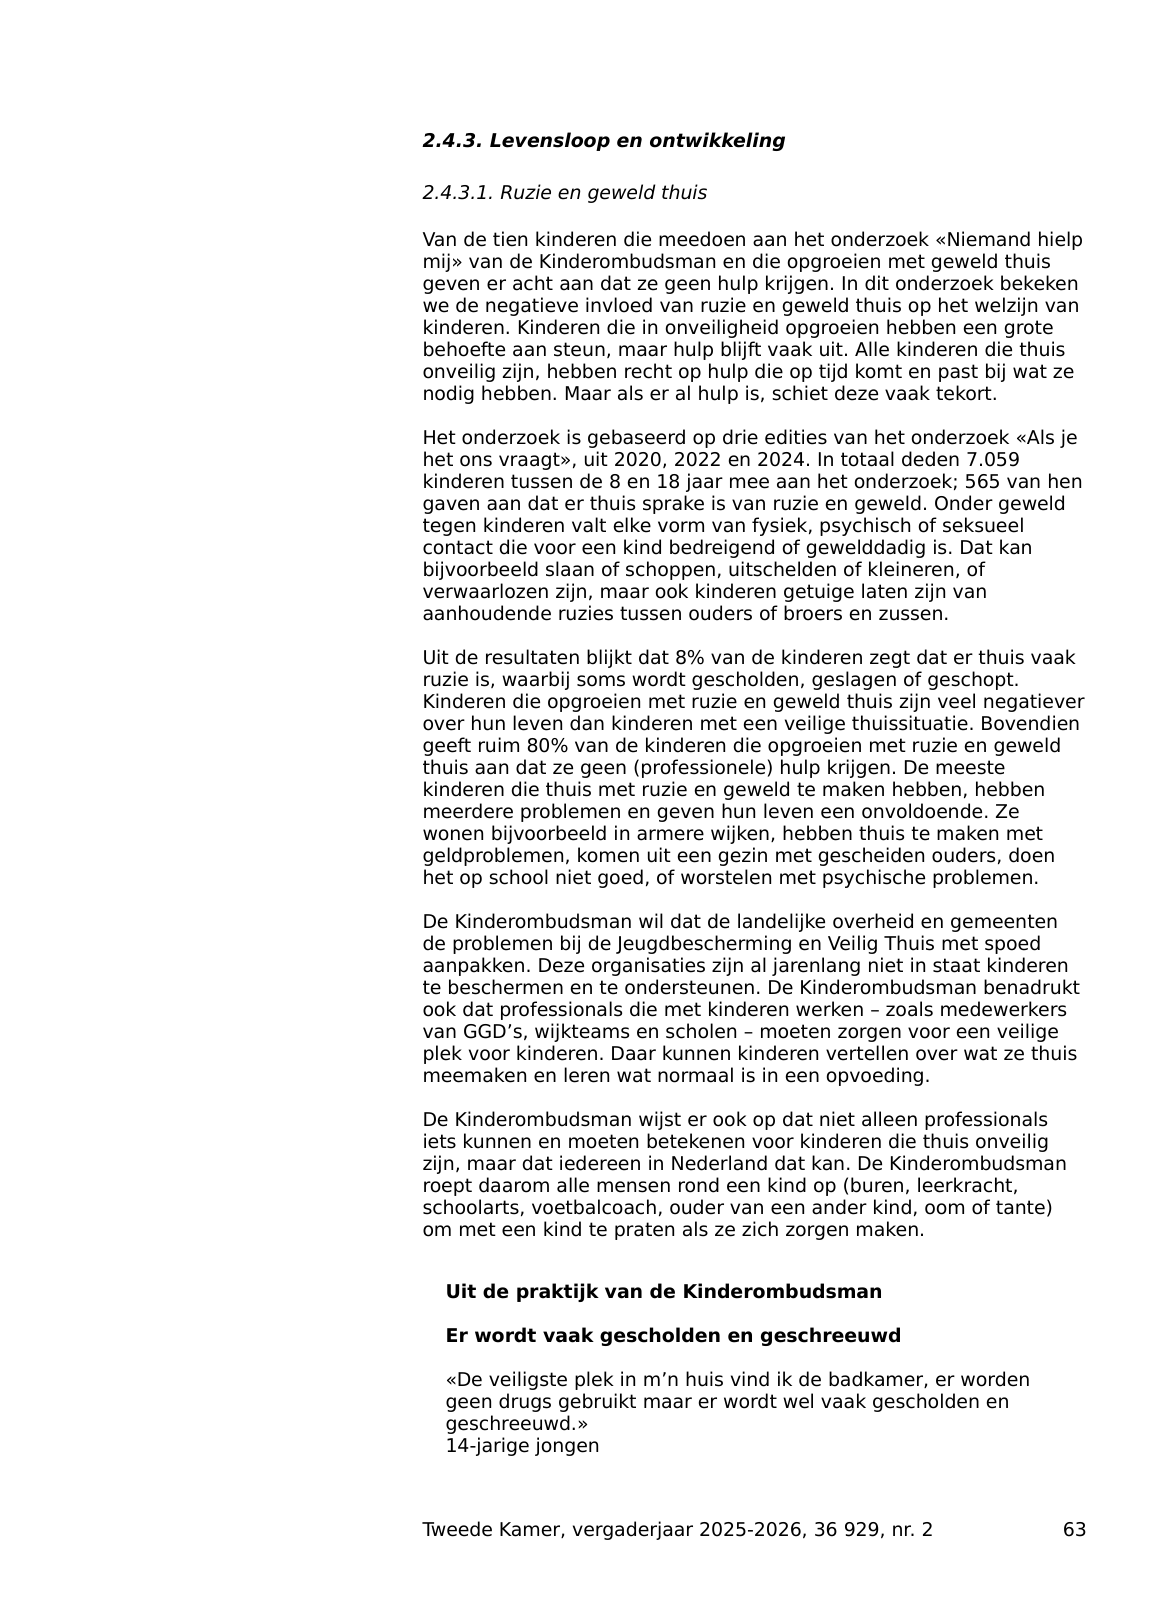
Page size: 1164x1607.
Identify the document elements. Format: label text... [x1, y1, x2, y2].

text De Kinderombudsman wil dat de landelijke overheid en gemeenten de problemen bij de Jeugdbescherming en Veilig Thuis met spoed aanpakken. Deze organisaties zijn al jarenlang niet in staat kinderen te beschermen en te ondersteunen. De Kinderombudsman benadrukt ook dat professionals die met kinderen werken – zoals medewerkers van GGD’s, wijkteams en scholen – moeten zorgen voor een veilige plek voor kinderen. Daar kunnen kinderen vertellen over wat ze thuis meemaken en leren wat normaal is in een opvoeding. [422, 911, 1087, 1087]
subtitle 2.4.3. Levensloop en ontwikkeling [422, 130, 1087, 152]
subtitle 2.4.3.1. Ruzie en geweld thuis [422, 182, 1087, 204]
text Het onderzoek is gebaseerd op drie edities van het onderzoek «Als je het ons vraagt», uit 2020, 2022 en 2024. In totaal deden 7.059 kinderen tussen de 8 en 18 jaar mee aan het onderzoek; 565 van hen gaven aan dat er thuis sprake is van ruzie en geweld. Onder geweld tegen kinderen valt elke vorm van fysiek, psychisch of seksueel contact die voor een kind bedreigend of gewelddadig is. Dat kan bijvoorbeeld slaan of schoppen, uitschelden of kleineren, of verwaarlozen zijn, maar ook kinderen getuige laten zijn van aanhoudende ruzies tussen ouders of broers en zussen. [422, 427, 1087, 625]
table_header Uit de praktijk van de Kinderombudsman Er wordt vaak gescholden en geschreeuwd «De veiligste plek in m’n huis vind ik de badkamer, er worden geen drugs gebruikt maar er wordt wel vaak gescholden en geschreeuwd.» 14-jarige jongen [422, 1247, 1087, 1469]
text Uit de resultaten blijkt dat 8% van de kinderen zegt dat er thuis vaak ruzie is, waarbij soms wordt gescholden, geslagen of geschopt. Kinderen die opgroeien met ruzie en geweld thuis zijn veel negatiever over hun leven dan kinderen met een veilige thuissituatie. Bovendien geeft ruim 80% van de kinderen die opgroeien met ruzie en geweld thuis aan dat ze geen (professionele) hulp krijgen. De meeste kinderen die thuis met ruzie en geweld te maken hebben, hebben meerdere problemen en geven hun leven een onvoldoende. Ze wonen bijvoorbeeld in armere wijken, hebben thuis te maken met geldproblemen, komen uit een gezin met gescheiden ouders, doen het op school niet goed, of worstelen met psychische problemen. [422, 647, 1087, 889]
text Van de tien kinderen die meedoen aan het onderzoek «Niemand hielp mij» van de Kinderombudsman en die opgroeien met geweld thuis geven er acht aan dat ze geen hulp krijgen. In dit onderzoek bekeken we de negatieve invloed van ruzie en geweld thuis op het welzijn van kinderen. Kinderen die in onveiligheid opgroeien hebben een grote behoefte aan steun, maar hulp blijft vaak uit. Alle kinderen die thuis onveilig zijn, hebben recht op hulp die op tijd komt en past bij wat ze nodig hebben. Maar als er al hulp is, schiet deze vaak tekort. [422, 229, 1087, 405]
text De Kinderombudsman wijst er ook op dat niet alleen professionals iets kunnen en moeten betekenen voor kinderen die thuis onveilig zijn, maar dat iedereen in Nederland dat kan. De Kinderombudsman roept daarom alle mensen rond een kind op (buren, leerkracht, schoolarts, voetbalcoach, ouder van een ander kind, oom of tante) om met een kind te praten als ze zich zorgen maken. [422, 1109, 1087, 1241]
